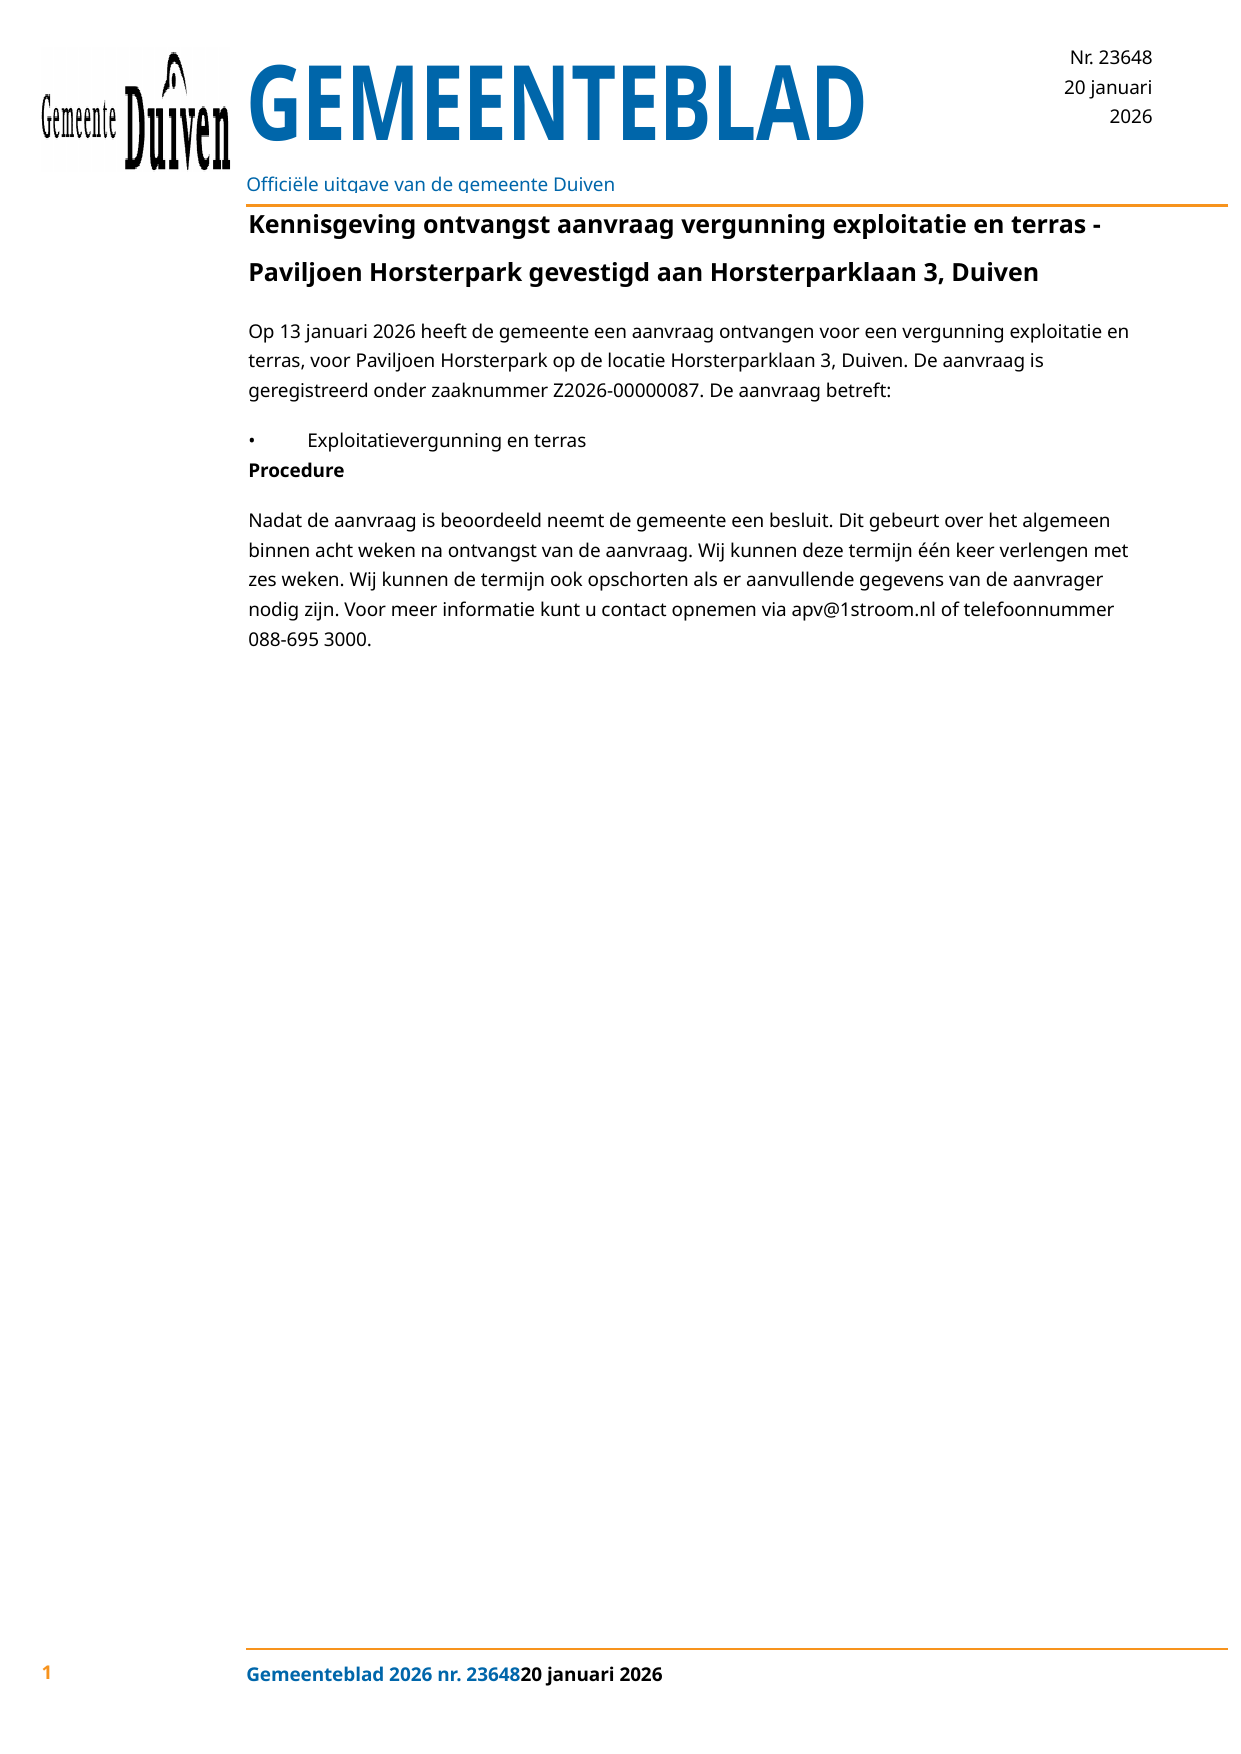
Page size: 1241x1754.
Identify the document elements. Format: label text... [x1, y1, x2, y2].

picture [41, 47, 231, 172]
text Op 13 januari 2026 heeft de gemeente een aanvraag ontvangen voor een vergunning exploitatie en terras, voor Paviljoen Horsterpark op de locatie Horsterparklaan 3, Duiven. De aanvraag is geregistreerd onder zaaknummer Z2026-00000087. De aanvraag betreft: [248, 318, 1152, 403]
text Kennisgeving ontvangst aanvraag vergunning exploitatie en terras - Paviljoen Horsterpark gevestigd aan Horsterparklaan 3, Duiven [248, 207, 1152, 288]
list Exploitatievergunning en terras [248, 427, 1152, 453]
text Nadat de aanvraag is beoordeeld neemt de gemeente een besluit. Dit gebeurt over het algemeen binnen acht weken na ontvangst van de aanvraag. Wij kunnen deze termijn één keer verlengen met zes weken. Wij kunnen de termijn ook opschorten als er aanvullende gegevens van de aanvrager nodig zijn. Voor meer informatie kunt u contact opnemen via apv@1stroom.nl of telefoonnummer 088-695 3000. [248, 507, 1152, 652]
text Procedure [248, 457, 1152, 483]
